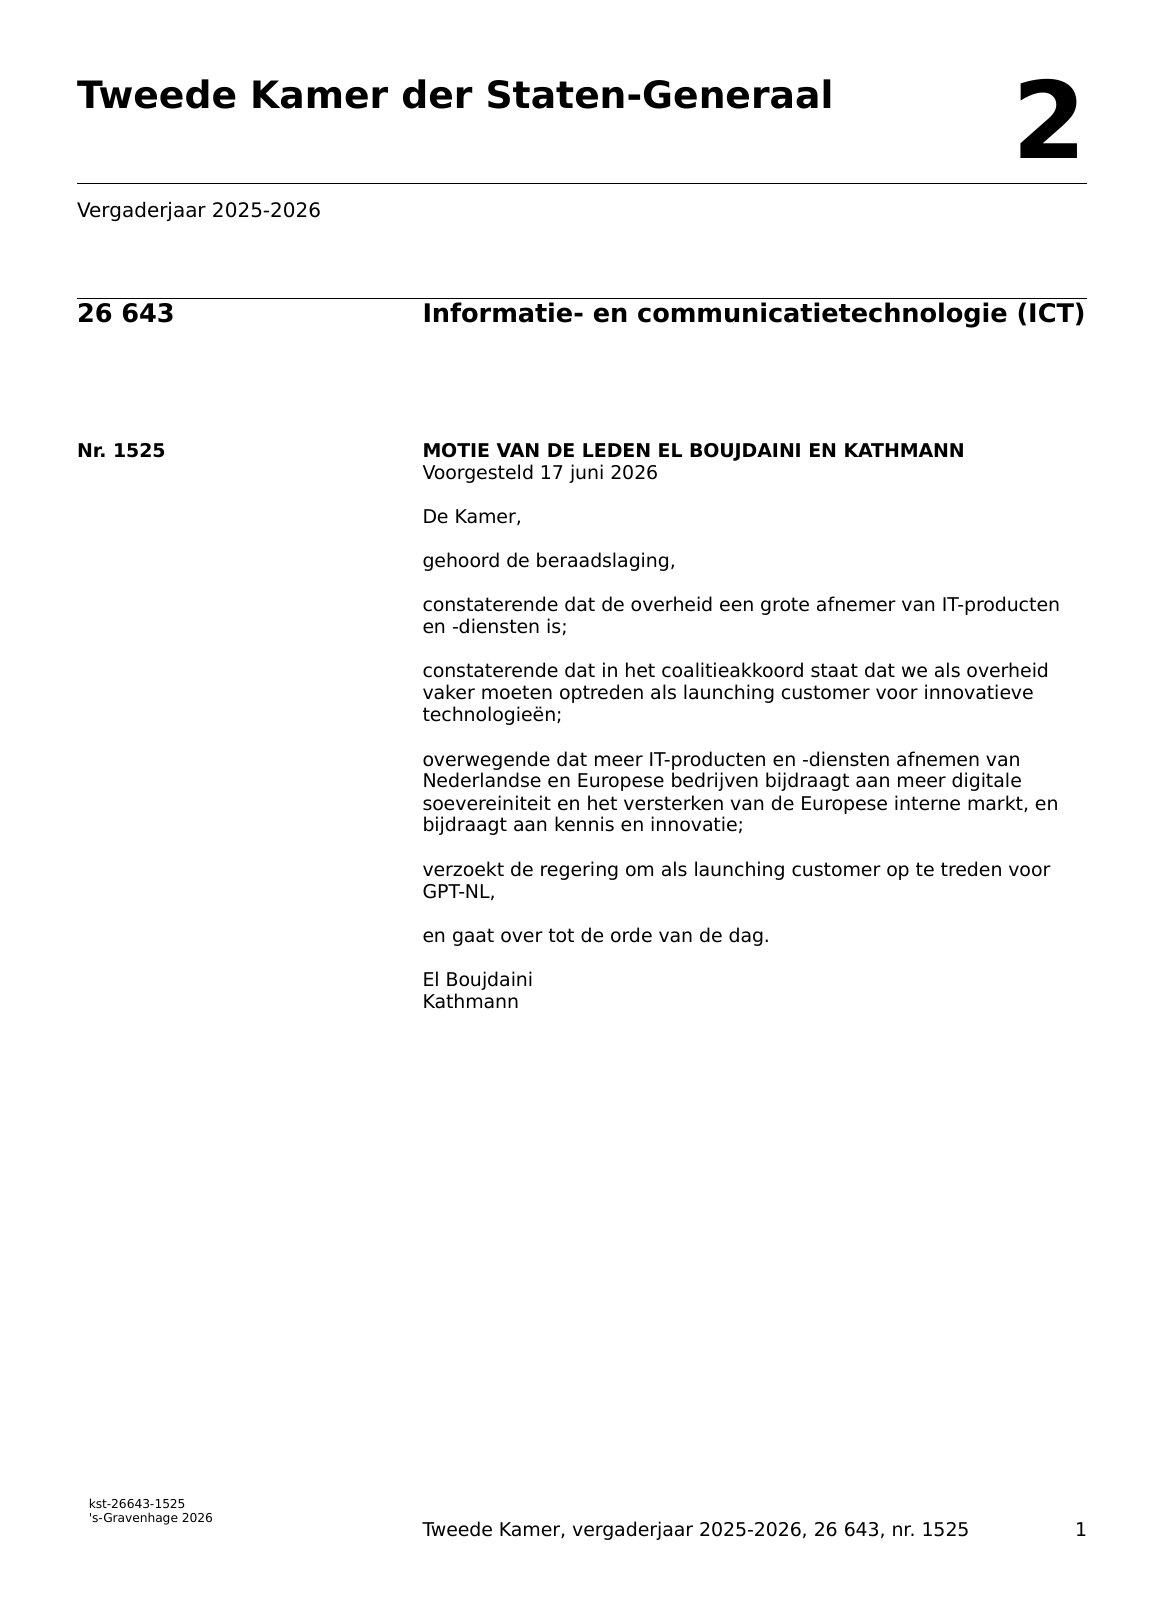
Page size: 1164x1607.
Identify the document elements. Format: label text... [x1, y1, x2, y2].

subtitle 26 643 Informatie- en communicatietechnologie (ICT) [77, 299, 1087, 329]
table_cell Vergaderjaar 2025-2026 [77, 184, 1087, 298]
text kst-26643-1525 [88, 1497, 323, 1511]
table_header Tweede Kamer der Staten-Generaal [77, 59, 886, 183]
text Voorgesteld 17 juni 2026 [422, 462, 1087, 484]
text El Boujdaini [422, 969, 1087, 991]
subtitle Nr. 1525 MOTIE VAN DE LEDEN EL BOUJDAINI EN KATHMANN [77, 440, 1087, 462]
table_header 2 [886, 59, 1087, 183]
text constaterende dat de overheid een grote afnemer van IT-producten en -diensten is; [422, 594, 1087, 638]
text 's-Gravenhage 2026 [88, 1511, 323, 1525]
text constaterende dat in het coalitieakkoord staat dat we als overheid vaker moeten optreden als launching customer voor innovatieve technologieën; [422, 660, 1087, 726]
text gehoord de beraadslaging, [422, 550, 1087, 572]
text verzoekt de regering om als launching customer op te treden voor GPT-NL, [422, 858, 1087, 902]
text De Kamer, [422, 506, 1087, 528]
text overwegende dat meer IT-producten en -diensten afnemen van Nederlandse en Europese bedrijven bijdraagt aan meer digitale soevereiniteit en het versterken van de Europese interne markt, en bijdraagt aan kennis en innovatie; [422, 748, 1087, 836]
text en gaat over tot de orde van de dag. [422, 925, 1087, 947]
text Kathmann [422, 991, 1087, 1013]
